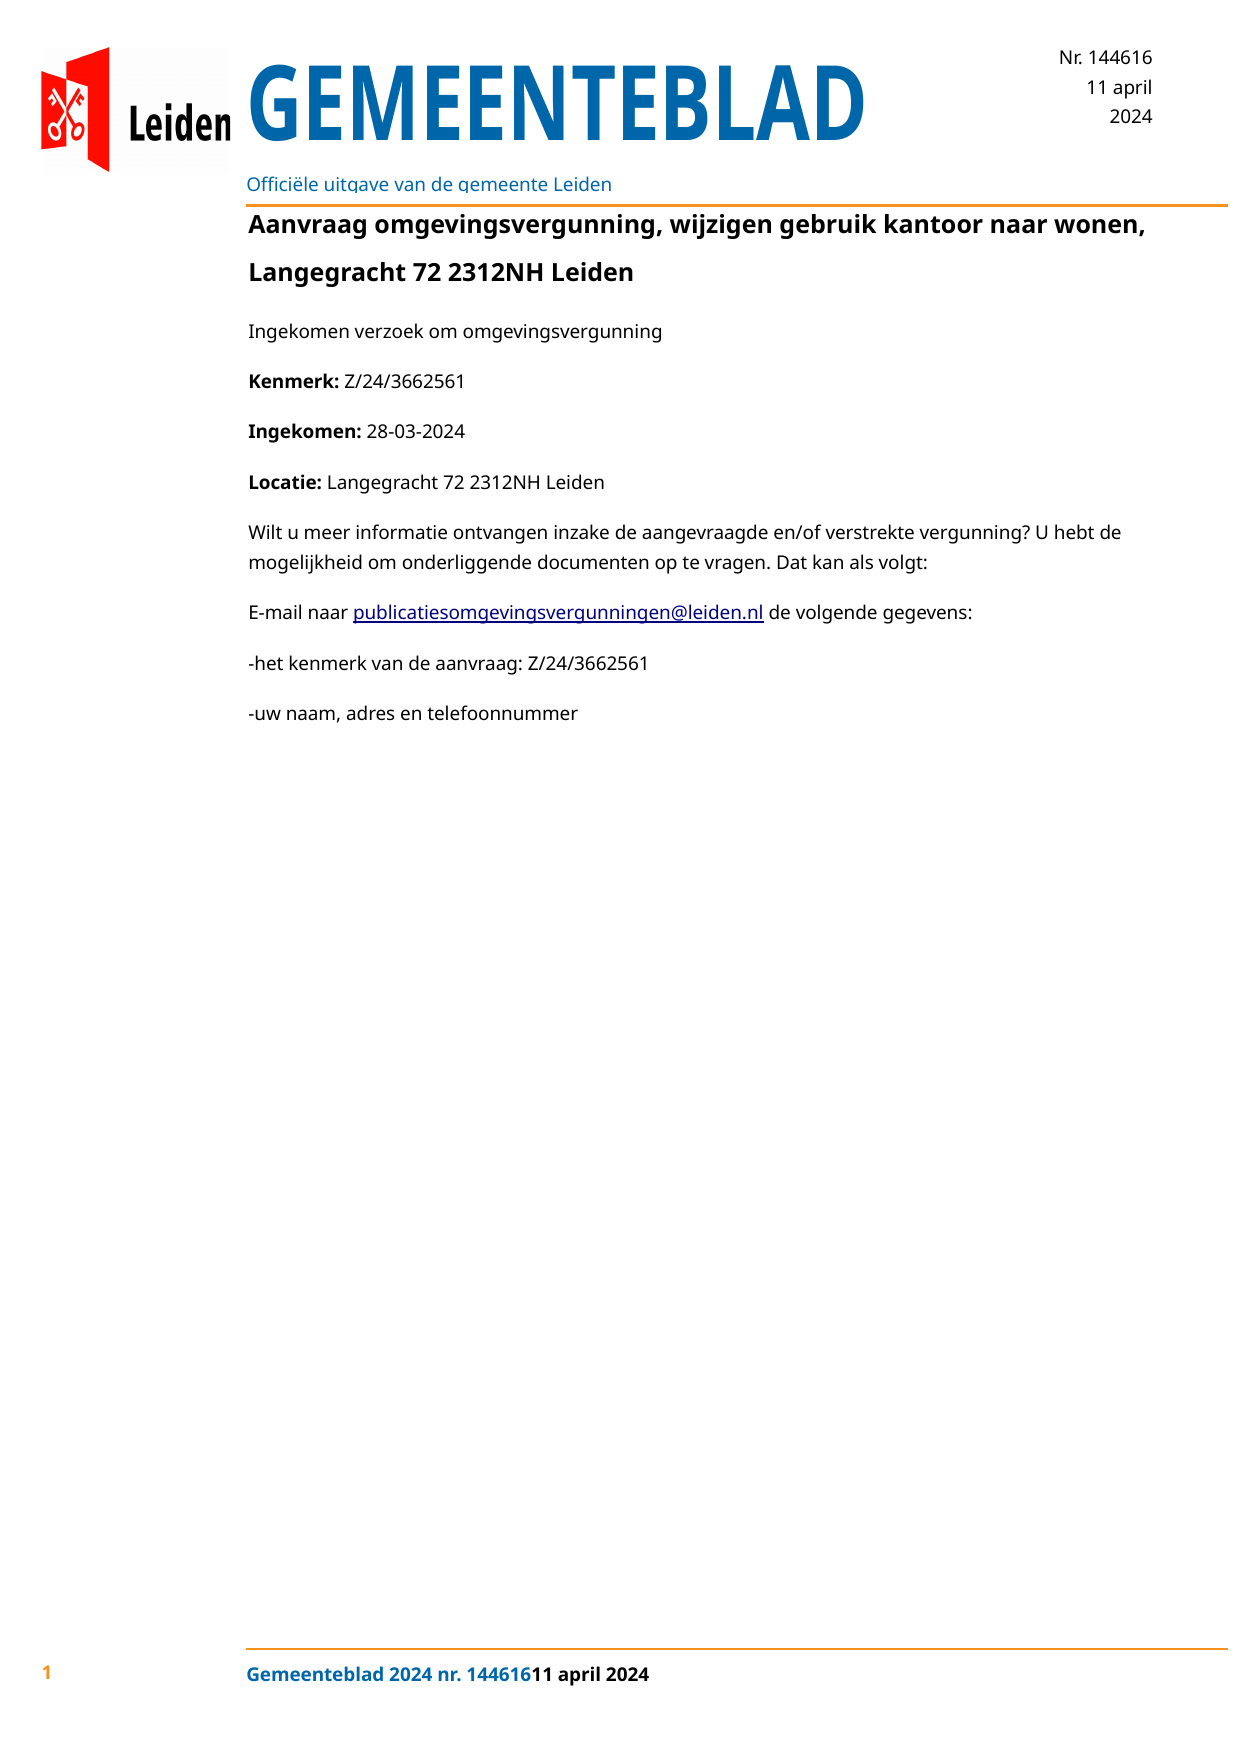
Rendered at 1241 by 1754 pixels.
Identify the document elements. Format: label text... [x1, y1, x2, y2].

text Locatie: Langegracht 72 2312NH Leiden [248, 469, 1152, 495]
text Aanvraag omgevingsvergunning, wijzigen gebruik kantoor naar wonen, Langegracht 72 2312NH Leiden [248, 207, 1152, 288]
text Ingekomen: 28-03-2024 [248, 419, 1152, 444]
text Kenmerk: Z/24/3662561 [248, 368, 1152, 394]
text -het kenmerk van de aanvraag: Z/24/3662561 [248, 650, 1152, 676]
text Wilt u meer informatie ontvangen inzake de aangevraagde en/of verstrekte vergunning? U hebt de mogelijkheid om onderliggende documenten op te vragen. Dat kan als volgt: [248, 519, 1152, 575]
text Ingekomen verzoek om omgevingsvergunning [248, 318, 1152, 344]
text E-mail naar publicatiesomgevingsvergunningen@leiden.nl de volgende gegevens: [248, 599, 1152, 625]
picture [41, 47, 231, 172]
text -uw naam, adres en telefoonnummer [248, 700, 1152, 726]
